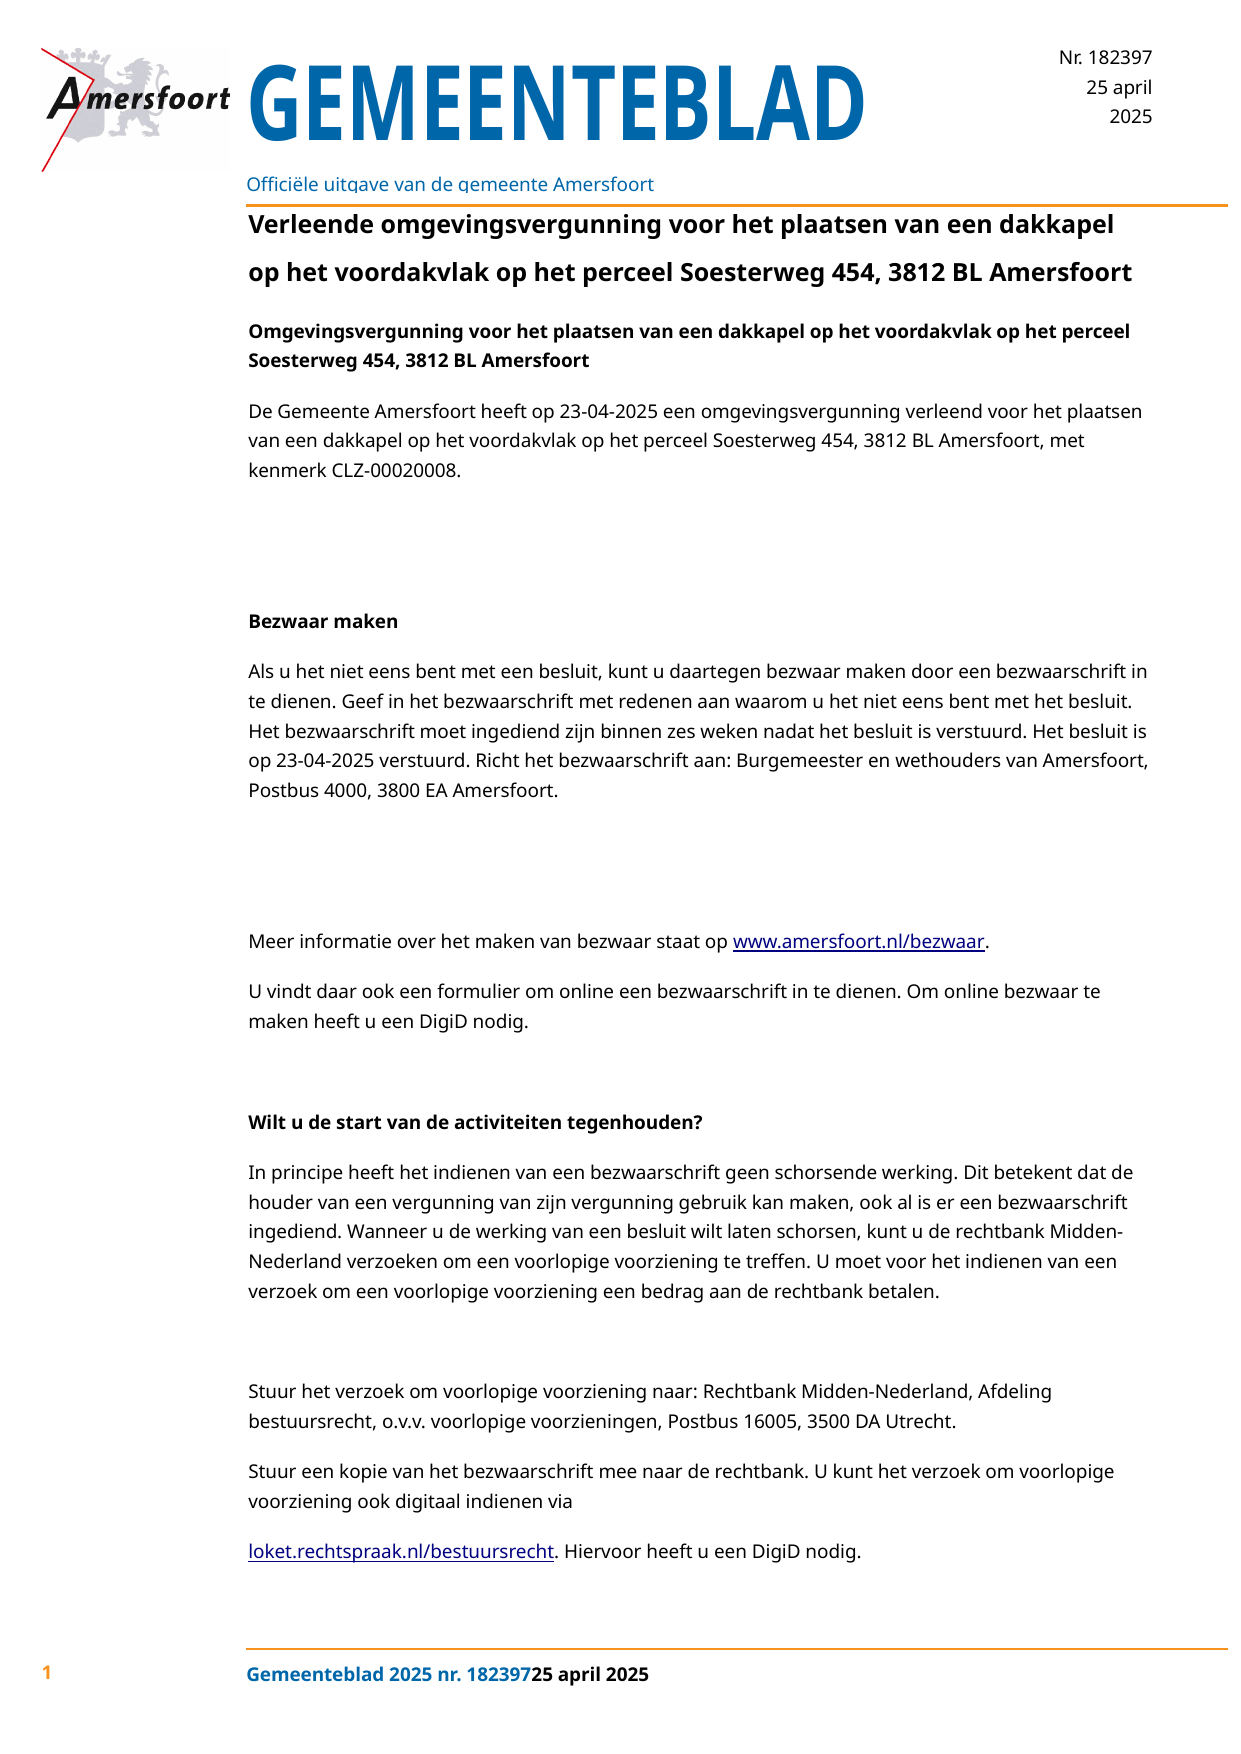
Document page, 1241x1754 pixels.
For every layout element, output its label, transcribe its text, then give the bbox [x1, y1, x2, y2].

picture [41, 47, 231, 172]
text U vindt daar ook een formulier om online een bezwaarschrift in te dienen. Om online bezwaar te maken heeft u een DigiD nodig. [248, 979, 1152, 1034]
text Bezwaar maken [248, 608, 1152, 634]
text Meer informatie over het maken van bezwaar staat op www.amersfoort.nl/bezwaar. [248, 928, 1152, 954]
text Verleende omgevingsvergunning voor het plaatsen van een dakkapel op het voordakvlak op het perceel Soesterweg 454, 3812 BL Amersfoort [248, 207, 1152, 288]
text Omgevingsvergunning voor het plaatsen van een dakkapel op het voordakvlak op het perceel Soesterweg 454, 3812 BL Amersfoort [248, 318, 1152, 373]
text Stuur een kopie van het bezwaarschrift mee naar de rechtbank. U kunt het verzoek om voorlopige voorziening ook digitaal indienen via [248, 1459, 1152, 1514]
text Als u het niet eens bent met een besluit, kunt u daartegen bezwaar maken door een bezwaarschrift in te dienen. Geef in het bezwaarschrift met redenen aan waarom u het niet eens bent met het besluit. Het bezwaarschrift moet ingediend zijn binnen zes weken nadat het besluit is verstuurd. Het besluit is op 23-04-2025 verstuurd. Richt het bezwaarschrift aan: Burgemeester en wethouders van Amersfoort, Postbus 4000, 3800 EA Amersfoort. [248, 659, 1152, 803]
text Wilt u de start van de activiteiten tegenhouden? [248, 1109, 1152, 1135]
text In principe heeft het indienen van een bezwaarschrift geen schorsende werking. Dit betekent dat de houder van een vergunning van zijn vergunning gebruik kan maken, ook al is er een bezwaarschrift ingediend. Wanneer u de werking van een besluit wilt laten schorsen, kunt u de rechtbank Midden-Nederland verzoeken om een voorlopige voorziening te treffen. U moet voor het indienen van een verzoek om een voorlopige voorziening een bedrag aan de rechtbank betalen. [248, 1159, 1152, 1304]
text De Gemeente Amersfoort heeft op 23-04-2025 een omgevingsvergunning verleend voor het plaatsen van een dakkapel op het voordakvlak op het perceel Soesterweg 454, 3812 BL Amersfoort, met kenmerk CLZ-00020008. [248, 398, 1152, 483]
text Stuur het verzoek om voorlopige voorziening naar: Rechtbank Midden-Nederland, Afdeling bestuursrecht, o.v.v. voorlopige voorzieningen, Postbus 16005, 3500 DA Utrecht. [248, 1379, 1152, 1434]
text loket.rechtspraak.nl/bestuursrecht. Hiervoor heeft u een DigiD nodig. [248, 1539, 1152, 1564]
